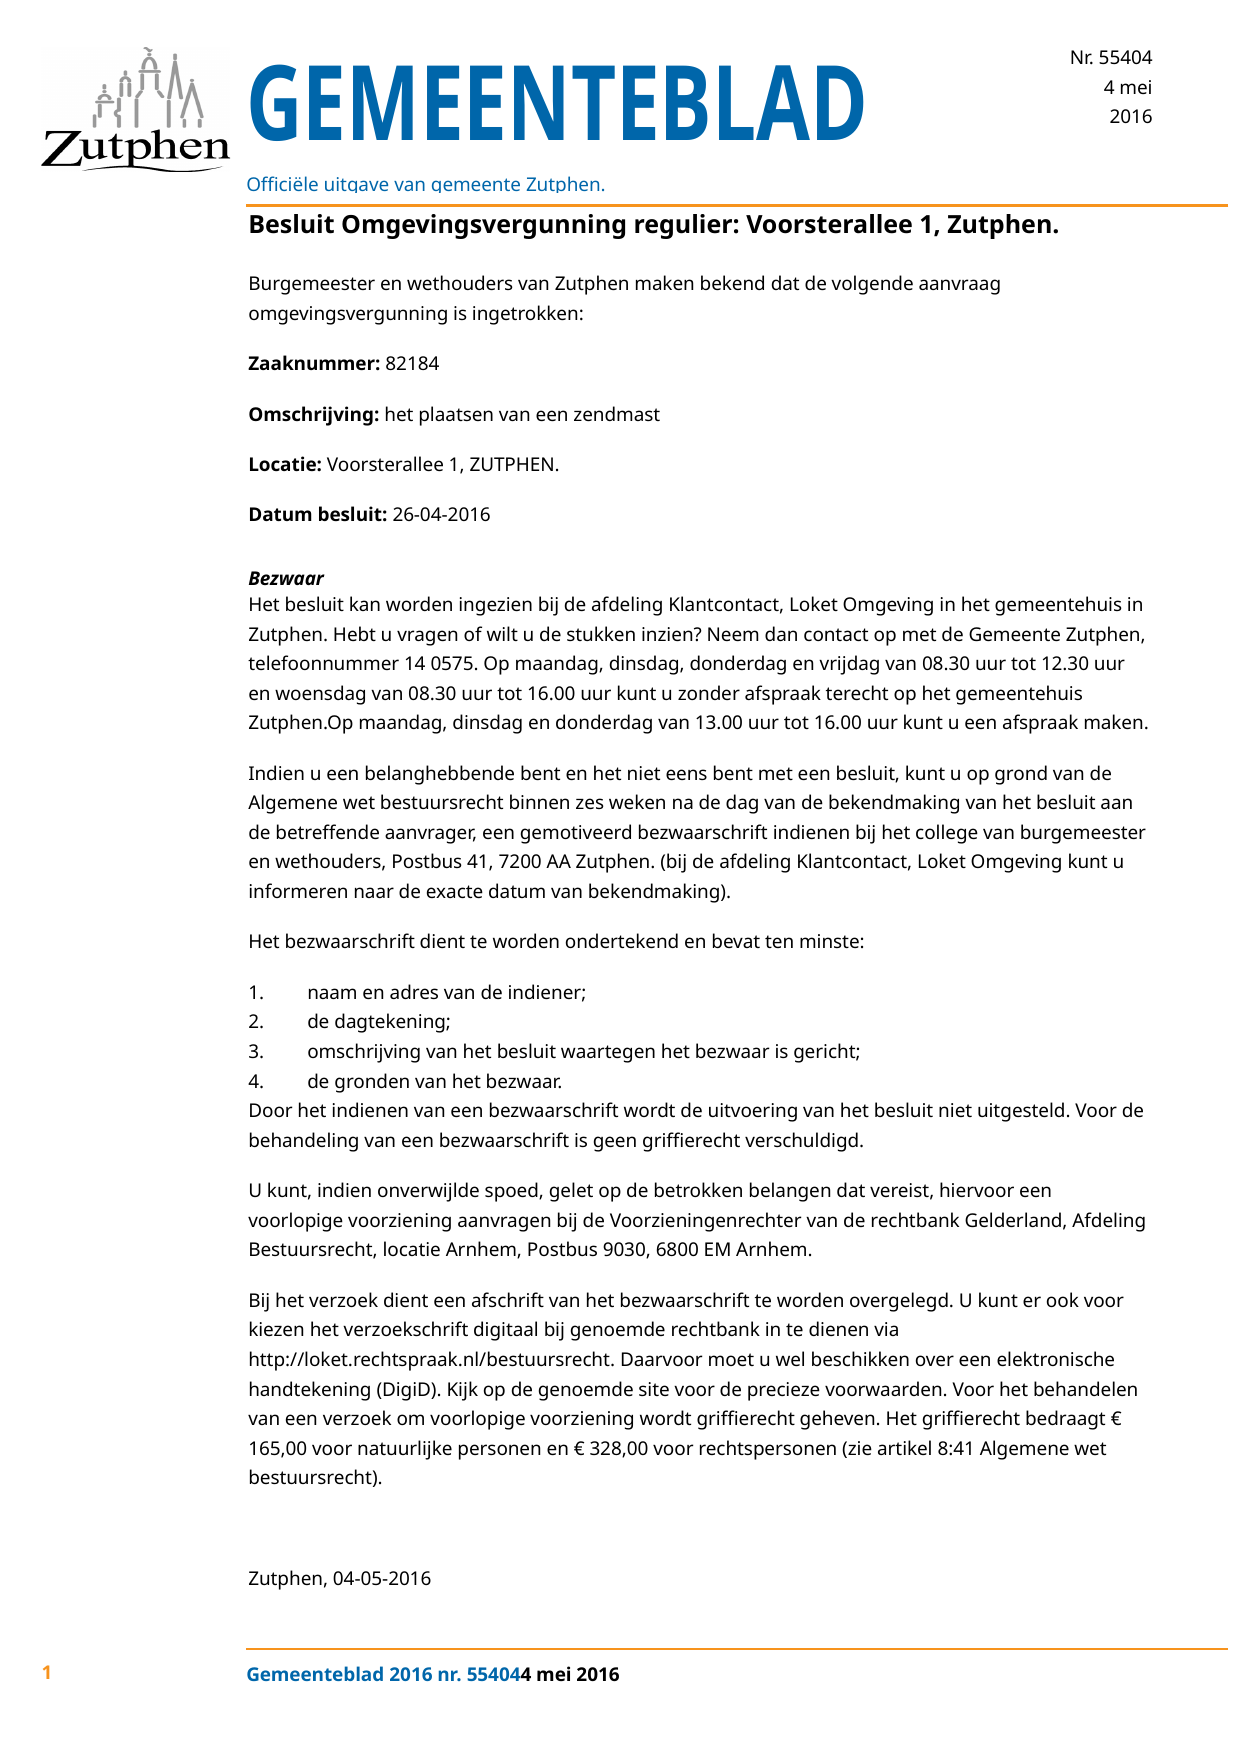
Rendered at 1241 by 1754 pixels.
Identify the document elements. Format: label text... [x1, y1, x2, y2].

list de dagtekening; [248, 1009, 1152, 1034]
text Het besluit kan worden ingezien bij de afdeling Klantcontact, Loket Omgeving in het gemeentehuis in Zutphen. Hebt u vragen of wilt u de stukken inzien? Neem dan contact op met de Gemeente Zutphen, telefoonnummer 14 0575. Op maandag, dinsdag, donderdag en vrijdag van 08.30 uur tot 12.30 uur en woensdag van 08.30 uur tot 16.00 uur kunt u zonder afspraak terecht op het gemeentehuis Zutphen.Op maandag, dinsdag en donderdag van 13.00 uur tot 16.00 uur kunt u een afspraak maken. [248, 591, 1152, 735]
text Besluit Omgevingsvergunning regulier: Voorsterallee 1, Zutphen. [248, 207, 1152, 241]
text Bij het verzoek dient een afschrift van het bezwaarschrift te worden overgelegd. U kunt er ook voor kiezen het verzoekschrift digitaal bij genoemde rechtbank in te dienen via http://loket.rechtspraak.nl/bestuursrecht. Daarvoor moet u wel beschikken over een elektronische handtekening (DigiD). Kijk op de genoemde site voor de precieze voorwaarden. Voor het behandelen van een verzoek om voorlopige voorziening wordt griffierecht geheven. Het griffierecht bedraagt € 165,00 voor natuurlijke personen en € 328,00 voor rechtspersonen (zie artikel 8:41 Algemene wet bestuursrecht). [248, 1287, 1152, 1490]
text Burgemeester en wethouders van Zutphen maken bekend dat de volgende aanvraag omgevingsvergunning is ingetrokken: [248, 270, 1152, 326]
text Bezwaar [248, 566, 1152, 591]
text U kunt, indien onverwijlde spoed, gelet op de betrokken belangen dat vereist, hiervoor een voorlopige voorziening aanvragen bij de Voorzieningenrechter van de rechtbank Gelderland, Afdeling Bestuursrecht, locatie Arnhem, Postbus 9030, 6800 EM Arnhem. [248, 1177, 1152, 1262]
text Locatie: Voorsterallee 1, ZUTPHEN. [248, 451, 1152, 477]
text Zaaknummer: 82184 [248, 350, 1152, 376]
text Datum besluit: 26-04-2016 [248, 502, 1152, 527]
list omschrijving van het besluit waartegen het bezwaar is gericht; [248, 1038, 1152, 1064]
text Omschrijving: het plaatsen van een zendmast [248, 401, 1152, 426]
text Het bezwaarschrift dient te worden ondertekend en bevat ten minste: [248, 929, 1152, 954]
text Zutphen, 04-05-2016 [248, 1565, 1152, 1591]
list naam en adres van de indiener; [248, 979, 1152, 1005]
text Door het indienen van een bezwaarschrift wordt de uitvoering van het besluit niet uitgesteld. Voor de behandeling van een bezwaarschrift is geen griffierecht verschuldigd. [248, 1097, 1152, 1153]
text Indien u een belanghebbende bent en het niet eens bent met een besluit, kunt u op grond van de Algemene wet bestuursrecht binnen zes weken na de dag van de bekendmaking van het besluit aan de betreffende aanvrager, een gemotiveerd bezwaarschrift indienen bij het college van burgemeester en wethouders, Postbus 41, 7200 AA Zutphen. (bij de afdeling Klantcontact, Loket Omgeving kunt u informeren naar de exacte datum van bekendmaking). [248, 760, 1152, 904]
list de gronden van het bezwaar. [248, 1068, 1152, 1094]
picture [41, 47, 231, 172]
